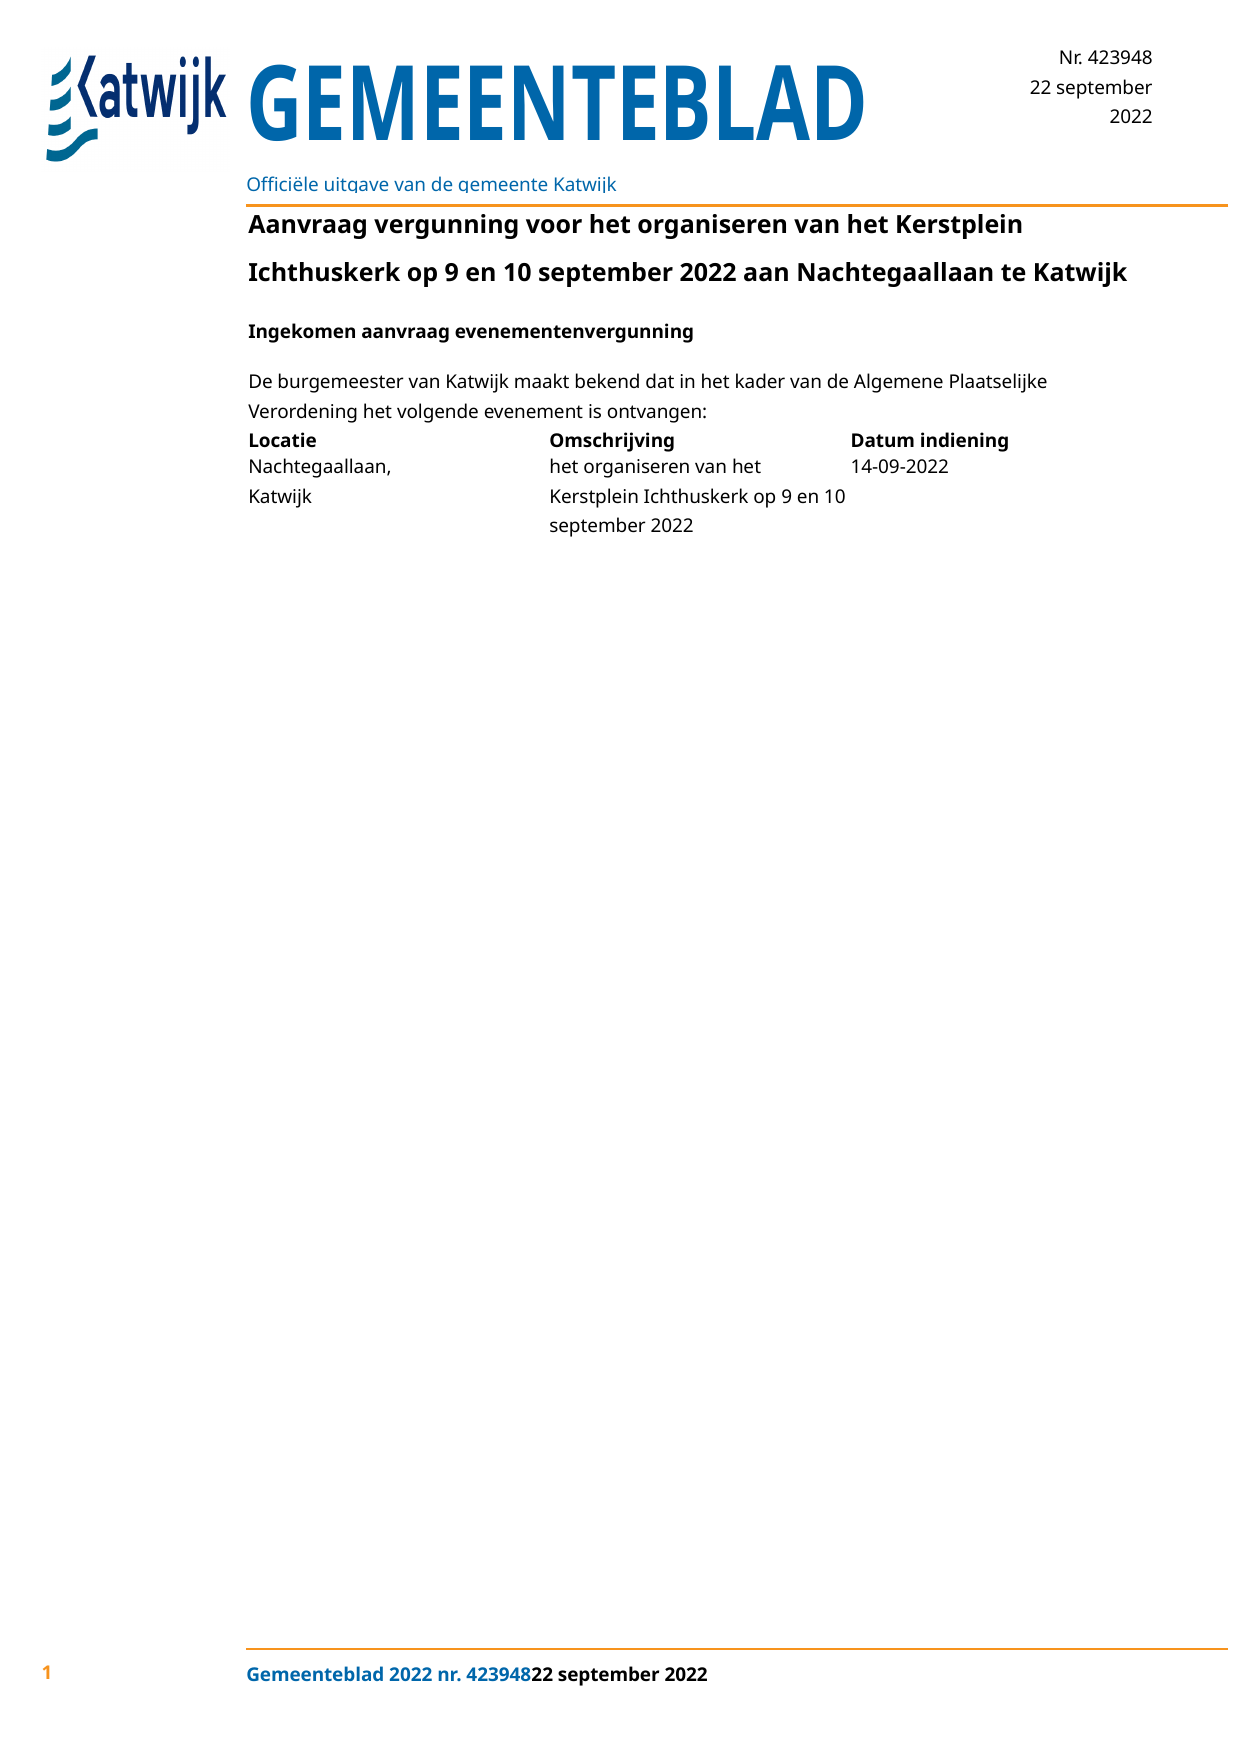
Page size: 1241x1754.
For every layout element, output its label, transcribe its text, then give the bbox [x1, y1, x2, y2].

table_header Omschrijving [549, 428, 850, 453]
table_header Locatie [248, 428, 549, 453]
text Ingekomen aanvraag evenementenvergunning [248, 318, 1152, 344]
table_cell 14-09-2022 [850, 453, 1152, 538]
picture [41, 47, 231, 172]
table_cell Nachtegaallaan, Katwijk [248, 453, 549, 538]
table_header Datum indiening [850, 428, 1152, 453]
text De burgemeester van Katwijk maakt bekend dat in het kader van de Algemene Plaatselijke Verordening het volgende evenement is ontvangen: [248, 368, 1152, 424]
table_cell het organiseren van het Kerstplein Ichthuskerk op 9 en 10 september 2022 [549, 453, 850, 538]
text Aanvraag vergunning voor het organiseren van het Kerstplein Ichthuskerk op 9 en 10 september 2022 aan Nachtegaallaan te Katwijk [248, 207, 1152, 288]
